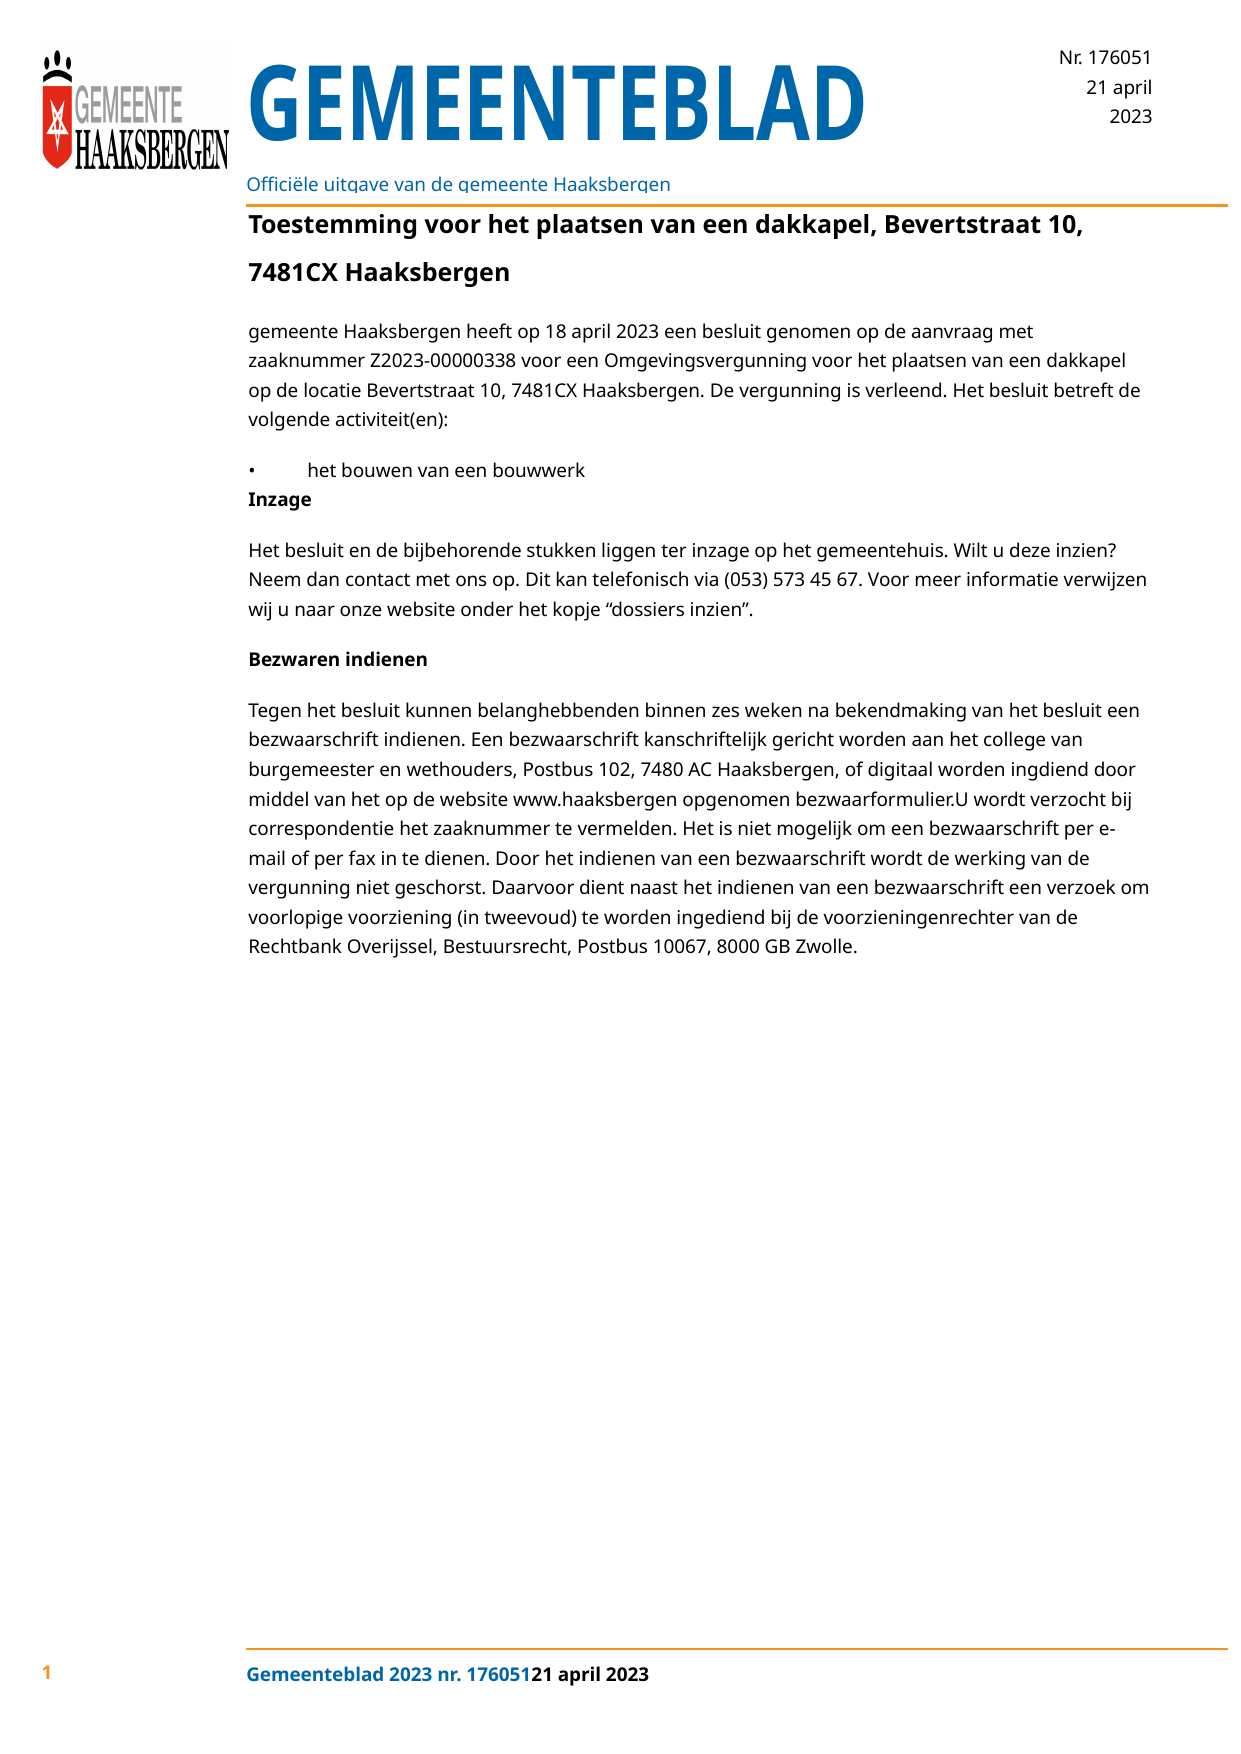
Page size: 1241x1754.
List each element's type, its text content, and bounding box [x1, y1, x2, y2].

text Inzage [248, 487, 1152, 512]
text gemeente Haaksbergen heeft op 18 april 2023 een besluit genomen op de aanvraag met zaaknummer Z2023-00000338 voor een Omgevingsvergunning voor het plaatsen van een dakkapel op de locatie Bevertstraat 10, 7481CX Haaksbergen. De vergunning is verleend. Het besluit betreft de volgende activiteit(en): [248, 318, 1152, 432]
text Bezwaren indienen [248, 647, 1152, 672]
text Het besluit en de bijbehorende stukken liggen ter inzage op het gemeentehuis. Wilt u deze inzien? Neem dan contact met ons op. Dit kan telefonisch via (053) 573 45 67. Voor meer informatie verwijzen wij u naar onze website onder het kopje “dossiers inzien”. [248, 537, 1152, 622]
text Toestemming voor het plaatsen van een dakkapel, Bevertstraat 10, 7481CX Haaksbergen [248, 207, 1152, 288]
picture [41, 47, 231, 172]
list het bouwen van een bouwwerk [248, 457, 1152, 483]
text Tegen het besluit kunnen belanghebbenden binnen zes weken na bekendmaking van het besluit een bezwaarschrift indienen. Een bezwaarschrift kanschriftelijk gericht worden aan het college van burgemeester en wethouders, Postbus 102, 7480 AC Haaksbergen, of digitaal worden ingdiend door middel van het op de website www.haaksbergen opgenomen bezwaarformulier.U wordt verzocht bij correspondentie het zaaknummer te vermelden. Het is niet mogelijk om een bezwaarschrift per e-mail of per fax in te dienen. Door het indienen van een bezwaarschrift wordt de werking van de vergunning niet geschorst. Daarvoor dient naast het indienen van een bezwaarschrift een verzoek om voorlopige voorziening (in tweevoud) te worden ingediend bij de voorzieningenrechter van de Rechtbank Overijssel, Bestuursrecht, Postbus 10067, 8000 GB Zwolle. [248, 697, 1152, 959]
